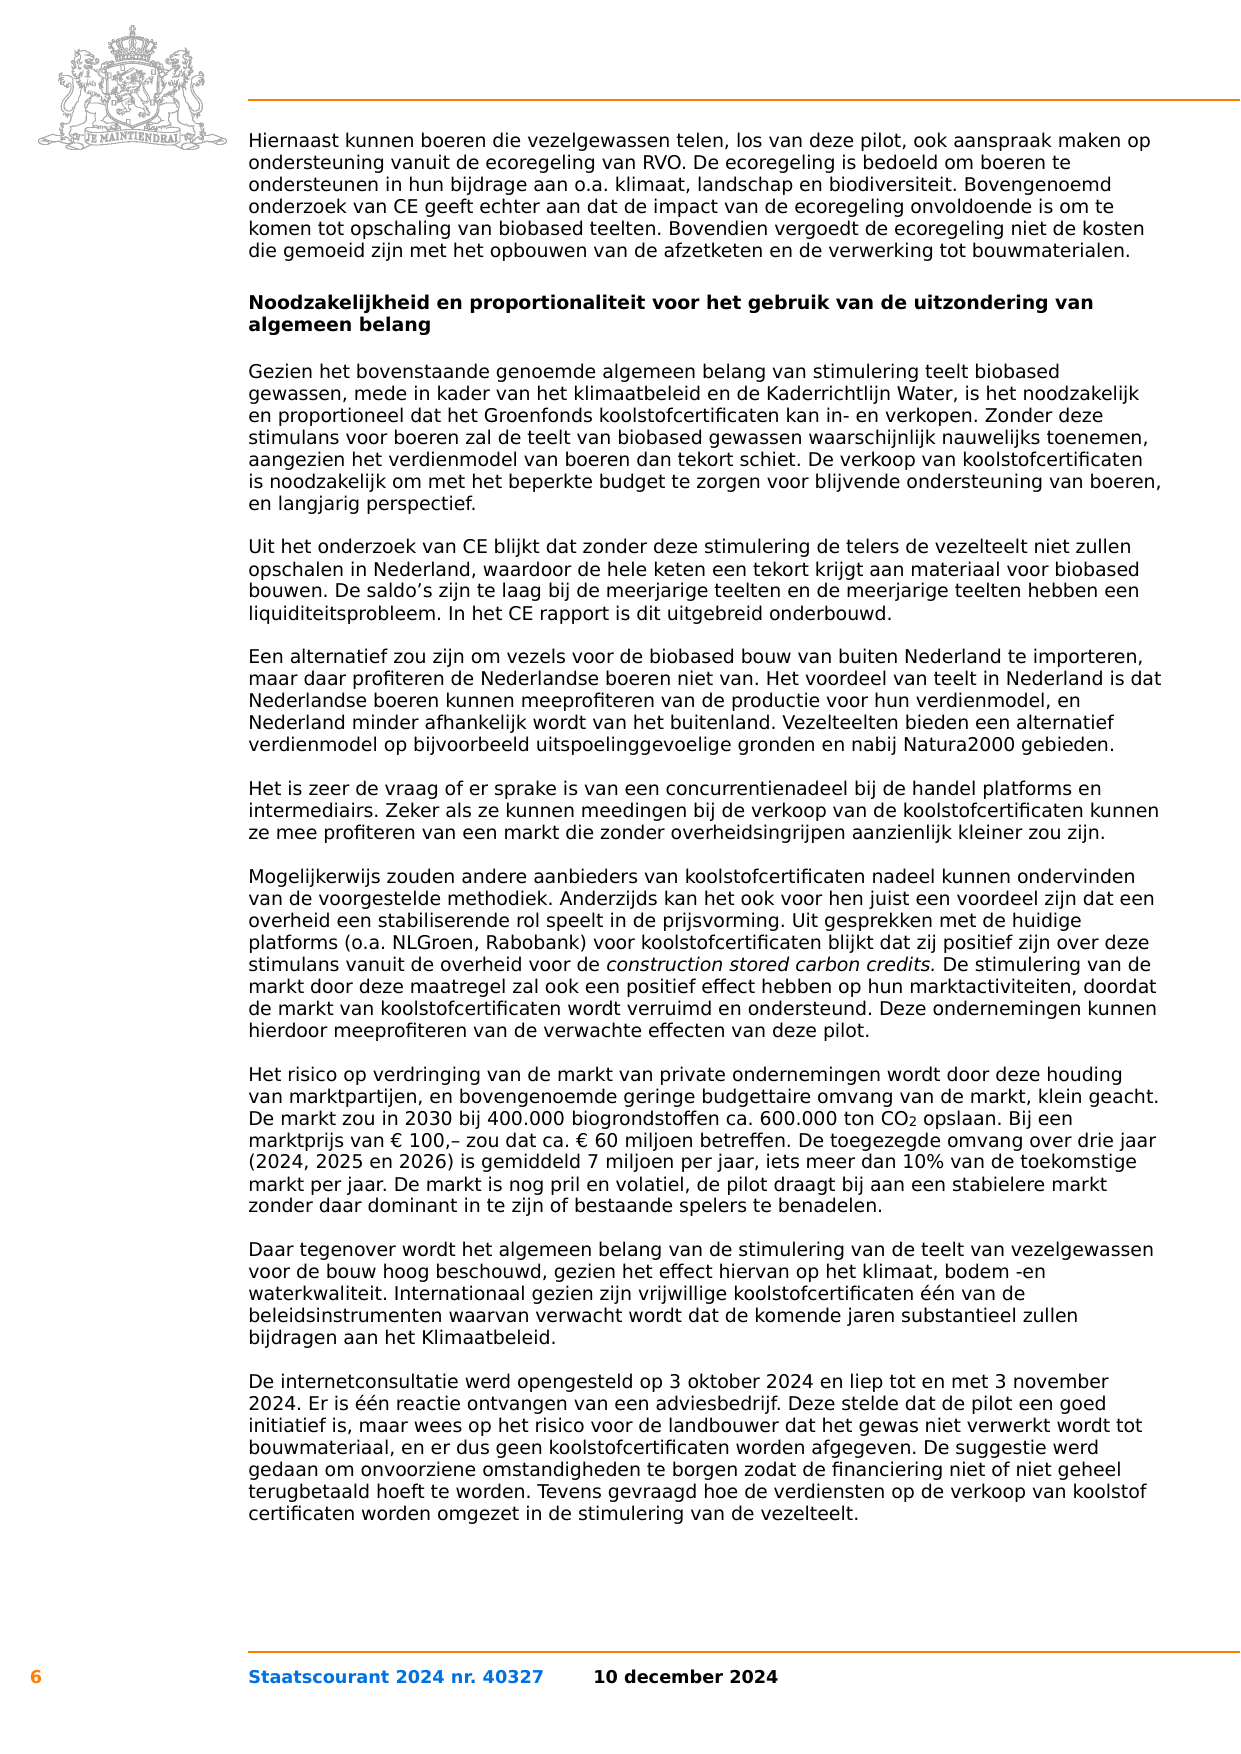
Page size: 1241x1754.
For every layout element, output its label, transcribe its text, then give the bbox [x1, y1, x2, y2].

subtitle Noodzakelijkheid en proportionaliteit voor het gebruik van de uitzondering van algemeen belang [248, 292, 1163, 336]
text Een alternatief zou zijn om vezels voor de biobased bouw van buiten Nederland te importeren, maar daar profiteren de Nederlandse boeren niet van. Het voordeel van teelt in Nederland is dat Nederlandse boeren kunnen meeprofiteren van de productie voor hun verdienmodel, en Nederland minder afhankelijk wordt van het buitenland. Vezelteelten bieden een alternatief verdienmodel op bijvoorbeeld uitspoelinggevoelige gronden en nabij Natura2000 gebieden. [248, 646, 1163, 756]
text Mogelijkerwijs zouden andere aanbieders van koolstofcertificaten nadeel kunnen ondervinden van de voorgestelde methodiek. Anderzijds kan het ook voor hen juist een voordeel zijn dat een overheid een stabiliserende rol speelt in de prijsvorming. Uit gesprekken met de huidige platforms (o.a. NLGroen, Rabobank) voor koolstofcertificaten blijkt dat zij positief zijn over deze stimulans vanuit de overheid voor de construction stored carbon credits. De stimulering van de markt door deze maatregel zal ook een positief effect hebben op hun marktactiviteiten, doordat de markt van koolstofcertificaten wordt verruimd en ondersteund. Deze ondernemingen kunnen hierdoor meeprofiteren van de verwachte effecten van deze pilot. [248, 866, 1163, 1042]
text Het is zeer de vraag of er sprake is van een concurrentienadeel bij de handel platforms en intermediairs. Zeker als ze kunnen meedingen bij de verkoop van de koolstofcertificaten kunnen ze mee profiteren van een markt die zonder overheidsingrijpen aanzienlijk kleiner zou zijn. [248, 778, 1163, 844]
text Uit het onderzoek van CE blijkt dat zonder deze stimulering de telers de vezelteelt niet zullen opschalen in Nederland, waardoor de hele keten een tekort krijgt aan materiaal voor biobased bouwen. De saldo’s zijn te laag bij de meerjarige teelten en de meerjarige teelten hebben een liquiditeitsprobleem. In het CE rapport is dit uitgebreid onderbouwd. [248, 536, 1163, 624]
text Daar tegenover wordt het algemeen belang van de stimulering van de teelt van vezelgewassen voor de bouw hoog beschouwd, gezien het effect hiervan op het klimaat, bodem -en waterkwaliteit. Internationaal gezien zijn vrijwillige koolstofcertificaten één van de beleidsinstrumenten waarvan verwacht wordt dat de komende jaren substantieel zullen bijdragen aan het Klimaatbeleid. [248, 1239, 1163, 1349]
text Hiernaast kunnen boeren die vezelgewassen telen, los van deze pilot, ook aanspraak maken op ondersteuning vanuit de ecoregeling van RVO. De ecoregeling is bedoeld om boeren te ondersteunen in hun bijdrage aan o.a. klimaat, landschap en biodiversiteit. Bovengenoemd onderzoek van CE geeft echter aan dat de impact van de ecoregeling onvoldoende is om te komen tot opschaling van biobased teelten. Bovendien vergoedt de ecoregeling niet de kosten die gemoeid zijn met het opbouwen van de afzetketen en de verwerking tot bouwmaterialen. [248, 130, 1163, 262]
text De internetconsultatie werd opengesteld op 3 oktober 2024 en liep tot en met 3 november 2024. Er is één reactie ontvangen van een adviesbedrijf. Deze stelde dat de pilot een goed initiatief is, maar wees op het risico voor de landbouwer dat het gewas niet verwerkt wordt tot bouwmateriaal, en er dus geen koolstofcertificaten worden afgegeven. De suggestie werd gedaan om onvoorziene omstandigheden te borgen zodat de financiering niet of niet geheel terugbetaald hoeft te worden. Tevens gevraagd hoe de verdiensten op de verkoop van koolstof certificaten worden omgezet in de stimulering van de vezelteelt. [248, 1371, 1163, 1525]
text Gezien het bovenstaande genoemde algemeen belang van stimulering teelt biobased gewassen, mede in kader van het klimaatbeleid en de Kaderrichtlijn Water, is het noodzakelijk en proportioneel dat het Groenfonds koolstofcertificaten kan in- en verkopen. Zonder deze stimulans voor boeren zal de teelt van biobased gewassen waarschijnlijk nauwelijks toenemen, aangezien het verdienmodel van boeren dan tekort schiet. De verkoop van koolstofcertificaten is noodzakelijk om met het beperkte budget te zorgen voor blijvende ondersteuning van boeren, en langjarig perspectief. [248, 361, 1163, 514]
text Het risico op verdringing van de markt van private ondernemingen wordt door deze houding van marktpartijen, en bovengenoemde geringe budgettaire omvang van de markt, klein geacht. De markt zou in 2030 bij 400.000 biogrondstoffen ca. 600.000 ton CO2 opslaan. Bij een marktprijs van € 100,– zou dat ca. € 60 miljoen betreffen. De toegezegde omvang over drie jaar (2024, 2025 en 2026) is gemiddeld 7 miljoen per jaar, iets meer dan 10% van de toekomstige markt per jaar. De markt is nog pril en volatiel, de pilot draagt bij aan een stabielere markt zonder daar dominant in te zijn of bestaande spelers te benadelen. [248, 1063, 1163, 1217]
picture [38, 25, 227, 150]
